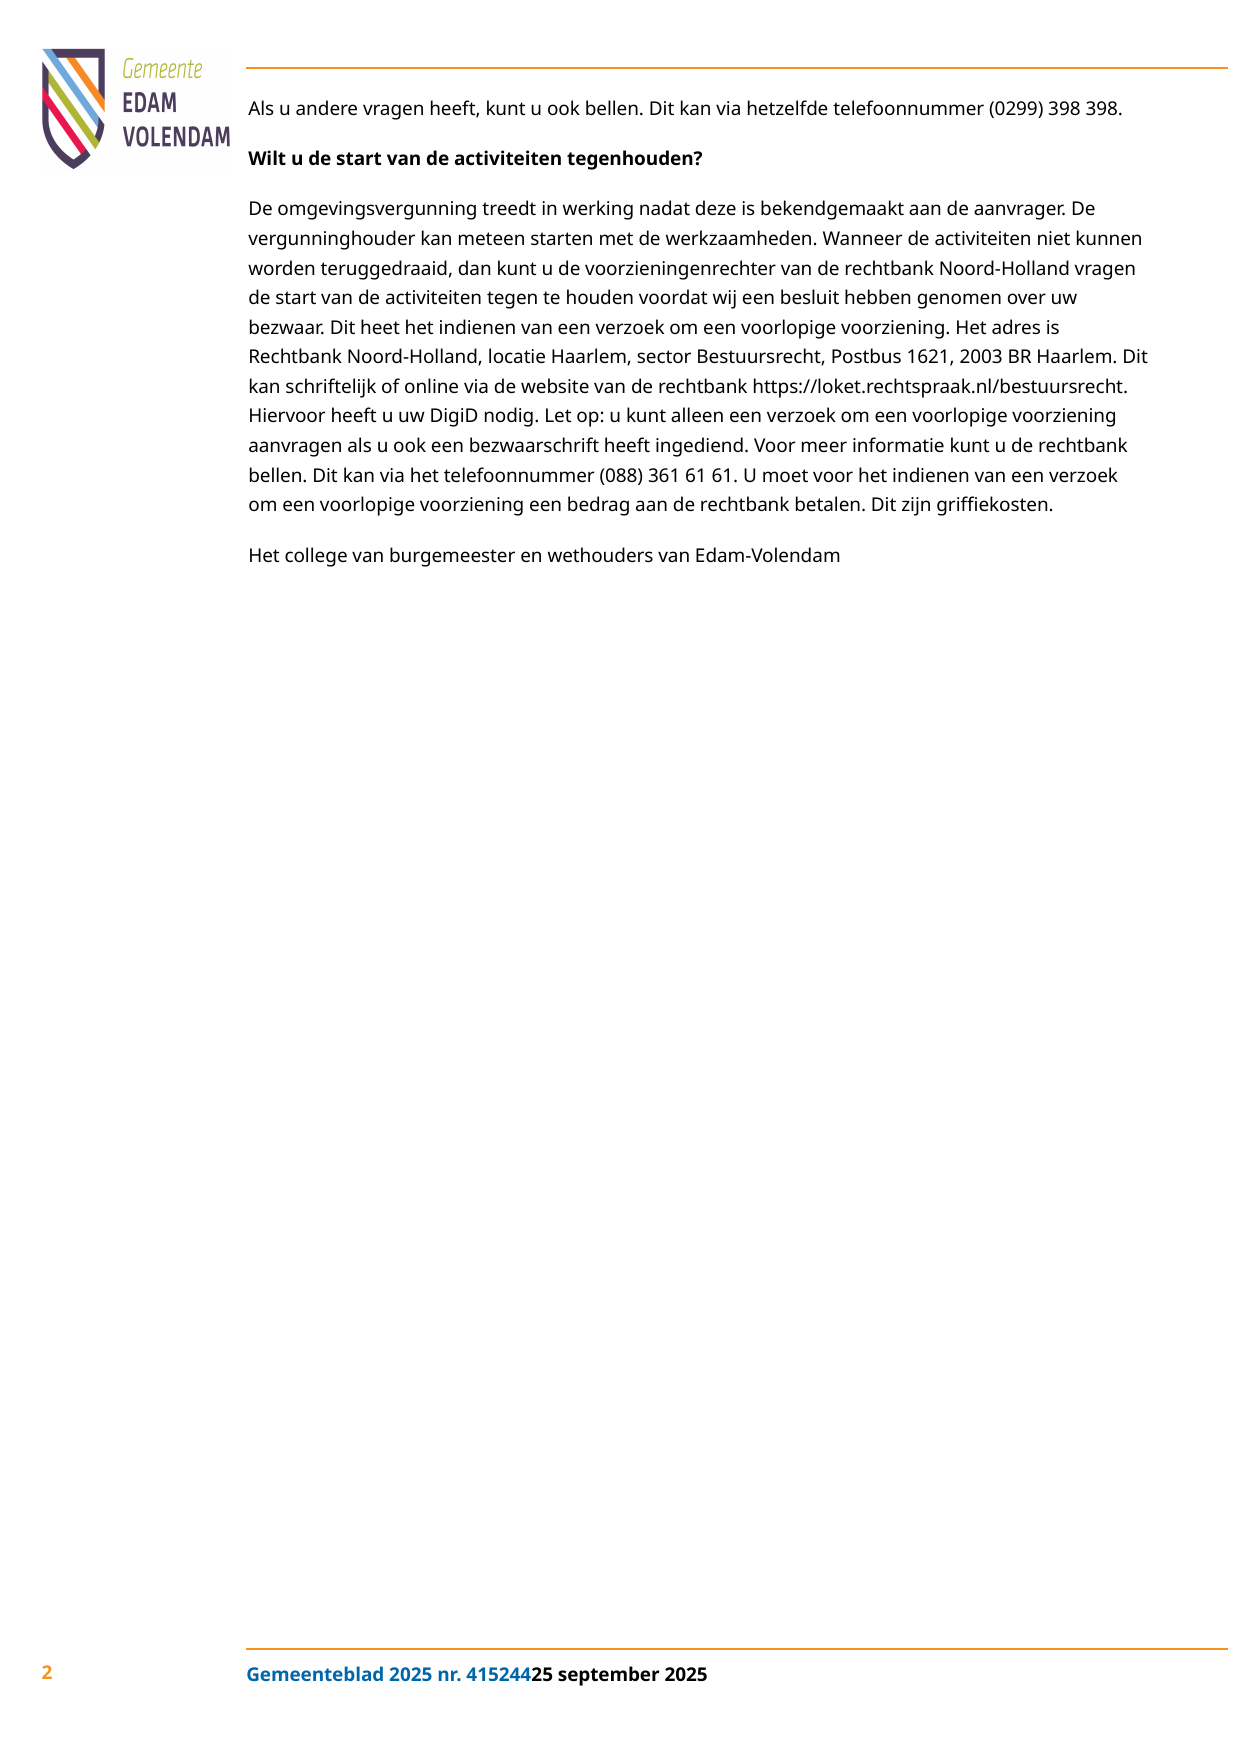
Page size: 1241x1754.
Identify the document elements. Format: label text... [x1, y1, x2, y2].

text De omgevingsvergunning treedt in werking nadat deze is bekendgemaakt aan de aanvrager. De vergunninghouder kan meteen starten met de werkzaamheden. Wanneer de activiteiten niet kunnen worden teruggedraaid, dan kunt u de voorzieningenrechter van de rechtbank Noord-Holland vragen de start van de activiteiten tegen te houden voordat wij een besluit hebben genomen over uw bezwaar. Dit heet het indienen van een verzoek om een voorlopige voorziening. Het adres is Rechtbank Noord-Holland, locatie Haarlem, sector Bestuursrecht, Postbus 1621, 2003 BR Haarlem. Dit kan schriftelijk of online via de website van de rechtbank https://loket.rechtspraak.nl/bestuursrecht. Hiervoor heeft u uw DigiD nodig. Let op: u kunt alleen een verzoek om een voorlopige voorziening aanvragen als u ook een bezwaarschrift heeft ingediend. Voor meer informatie kunt u de rechtbank bellen. Dit kan via het telefoonnummer (088) 361 61 61. U moet voor het indienen van een verzoek om een voorlopige voorziening een bedrag aan de rechtbank betalen. Dit zijn griffiekosten. [248, 196, 1152, 517]
text Het college van burgemeester en wethouders van Edam-Volendam [248, 542, 1152, 568]
text Als u andere vragen heeft, kunt u ook bellen. Dit kan via hetzelfde telefoonnummer (0299) 398 398. [248, 95, 1152, 121]
picture [41, 47, 231, 172]
text Wilt u de start van de activiteiten tegenhouden? [248, 145, 1152, 171]
